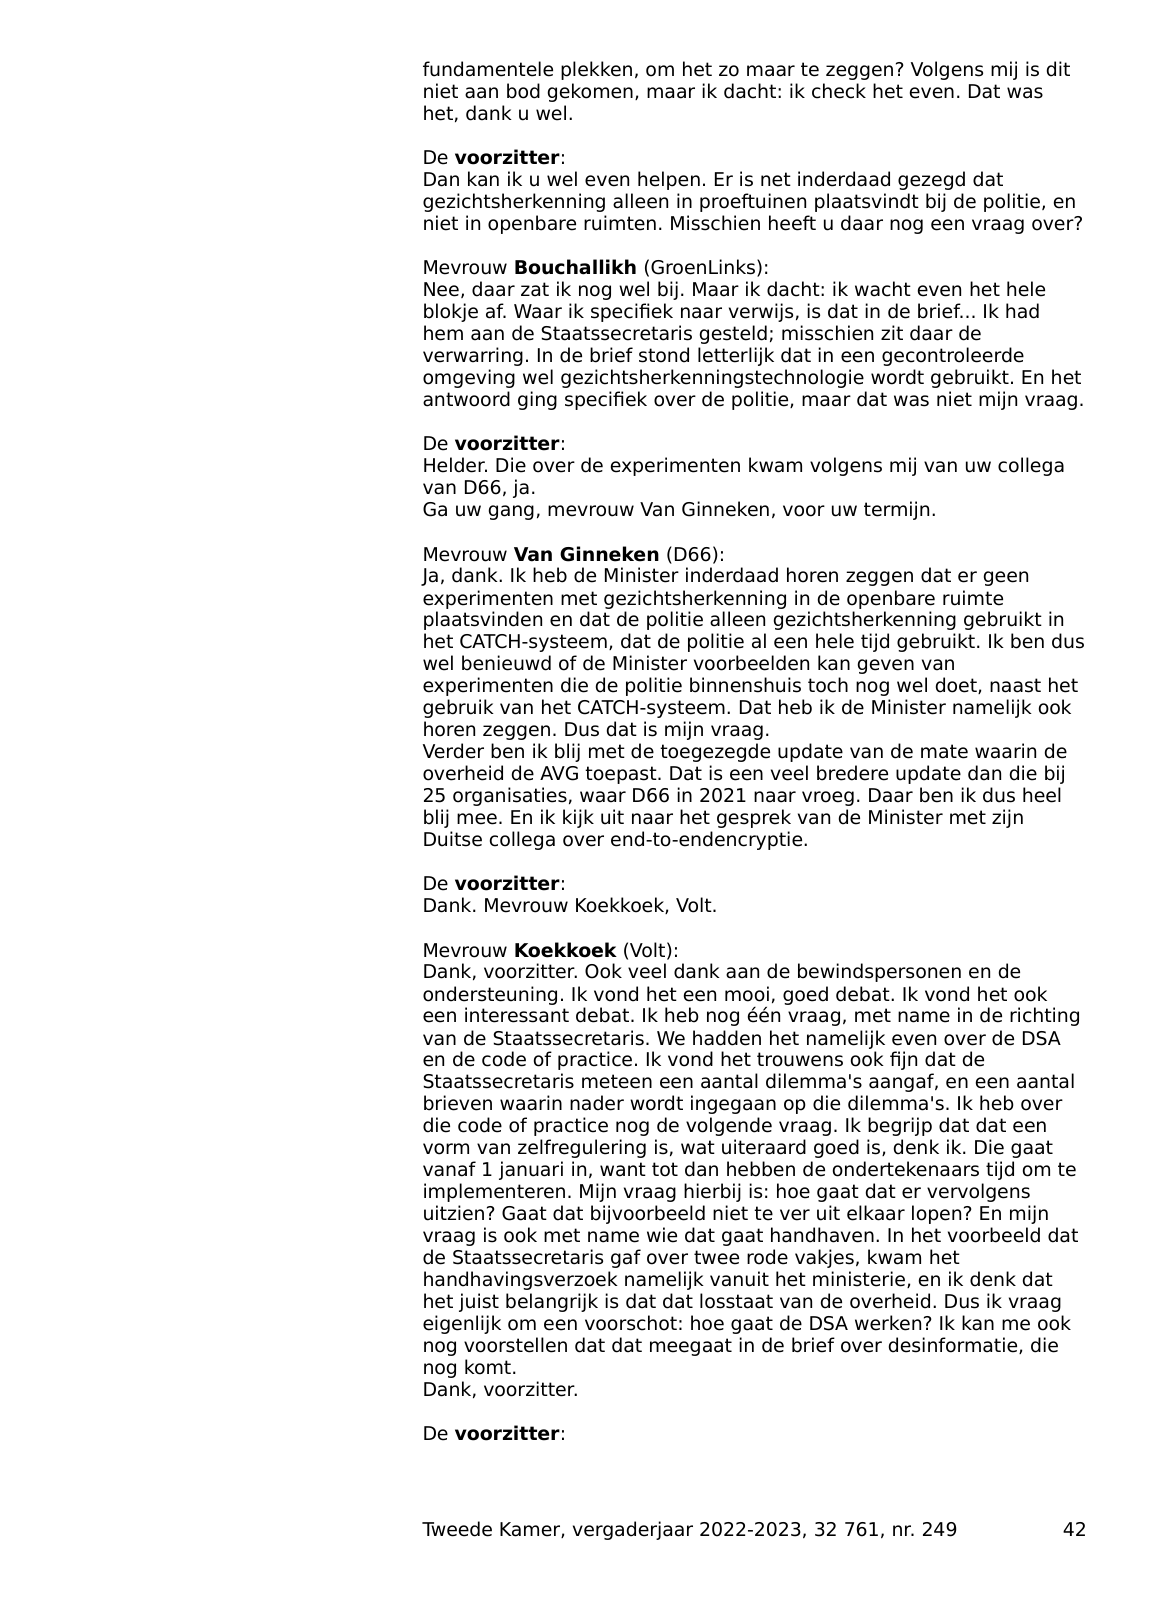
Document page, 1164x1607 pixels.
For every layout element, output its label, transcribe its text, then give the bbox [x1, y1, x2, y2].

text Dan kan ik u wel even helpen. Er is net inderdaad gezegd dat gezichtsherkenning alleen in proeftuinen plaatsvindt bij de politie, en niet in openbare ruimten. Misschien heeft u daar nog een vraag over? [422, 169, 1087, 235]
text De voorzitter: [422, 873, 1087, 895]
text Verder ben ik blij met de toegezegde update van de mate waarin de overheid de AVG toepast. Dat is een veel bredere update dan die bij 25 organisaties, waar D66 in 2021 naar vroeg. Daar ben ik dus heel blij mee. En ik kijk uit naar het gesprek van de Minister met zijn Duitse collega over end-to-endencryptie. [422, 741, 1087, 851]
text Nee, daar zat ik nog wel bij. Maar ik dacht: ik wacht even het hele blokje af. Waar ik specifiek naar verwijs, is dat in de brief... Ik had hem aan de Staatssecretaris gesteld; misschien zit daar de verwarring. In de brief stond letterlijk dat in een gecontroleerde omgeving wel gezichtsherkenningstechnologie wordt gebruikt. En het antwoord ging specifiek over de politie, maar dat was niet mijn vraag. [422, 279, 1087, 411]
text Dank, voorzitter. Ook veel dank aan de bewindspersonen en de ondersteuning. Ik vond het een mooi, goed debat. Ik vond het ook een interessant debat. Ik heb nog één vraag, met name in de richting van de Staatssecretaris. We hadden het namelijk even over de DSA en de code of practice. Ik vond het trouwens ook fijn dat de Staatssecretaris meteen een aantal dilemma's aangaf, en een aantal brieven waarin nader wordt ingegaan op die dilemma's. Ik heb over die code of practice nog de volgende vraag. Ik begrijp dat dat een vorm van zelfregulering is, wat uiteraard goed is, denk ik. Die gaat vanaf 1 januari in, want tot dan hebben de ondertekenaars tijd om te implementeren. Mijn vraag hierbij is: hoe gaat dat er vervolgens uitzien? Gaat dat bijvoorbeeld niet te ver uit elkaar lopen? En mijn vraag is ook met name wie dat gaat handhaven. In het voorbeeld dat de Staatssecretaris gaf over twee rode vakjes, kwam het handhavingsverzoek namelijk vanuit het ministerie, en ik denk dat het juist belangrijk is dat dat losstaat van de overheid. Dus ik vraag eigenlijk om een voorschot: hoe gaat de DSA werken? Ik kan me ook nog voorstellen dat dat meegaat in de brief over desinformatie, die nog komt. [422, 961, 1087, 1379]
text Mevrouw Koekkoek (Volt): [422, 939, 1087, 961]
text Mevrouw Bouchallikh (GroenLinks): [422, 257, 1087, 279]
text fundamentele plekken, om het zo maar te zeggen? Volgens mij is dit niet aan bod gekomen, maar ik dacht: ik check het even. Dat was het, dank u wel. [422, 59, 1087, 125]
text De voorzitter: [422, 1423, 1087, 1445]
text Mevrouw Van Ginneken (D66): [422, 543, 1087, 565]
text Ja, dank. Ik heb de Minister inderdaad horen zeggen dat er geen experimenten met gezichtsherkenning in de openbare ruimte plaatsvinden en dat de politie alleen gezichtsherkenning gebruikt in het CATCH-systeem, dat de politie al een hele tijd gebruikt. Ik ben dus wel benieuwd of de Minister voorbeelden kan geven van experimenten die de politie binnenshuis toch nog wel doet, naast het gebruik van het CATCH-systeem. Dat heb ik de Minister namelijk ook horen zeggen. Dus dat is mijn vraag. [422, 565, 1087, 741]
text Helder. Die over de experimenten kwam volgens mij van uw collega van D66, ja. [422, 455, 1087, 499]
text Dank. Mevrouw Koekkoek, Volt. [422, 895, 1087, 917]
text Dank, voorzitter. [422, 1379, 1087, 1401]
text Ga uw gang, mevrouw Van Ginneken, voor uw termijn. [422, 499, 1087, 521]
text De voorzitter: [422, 433, 1087, 455]
text De voorzitter: [422, 147, 1087, 169]
